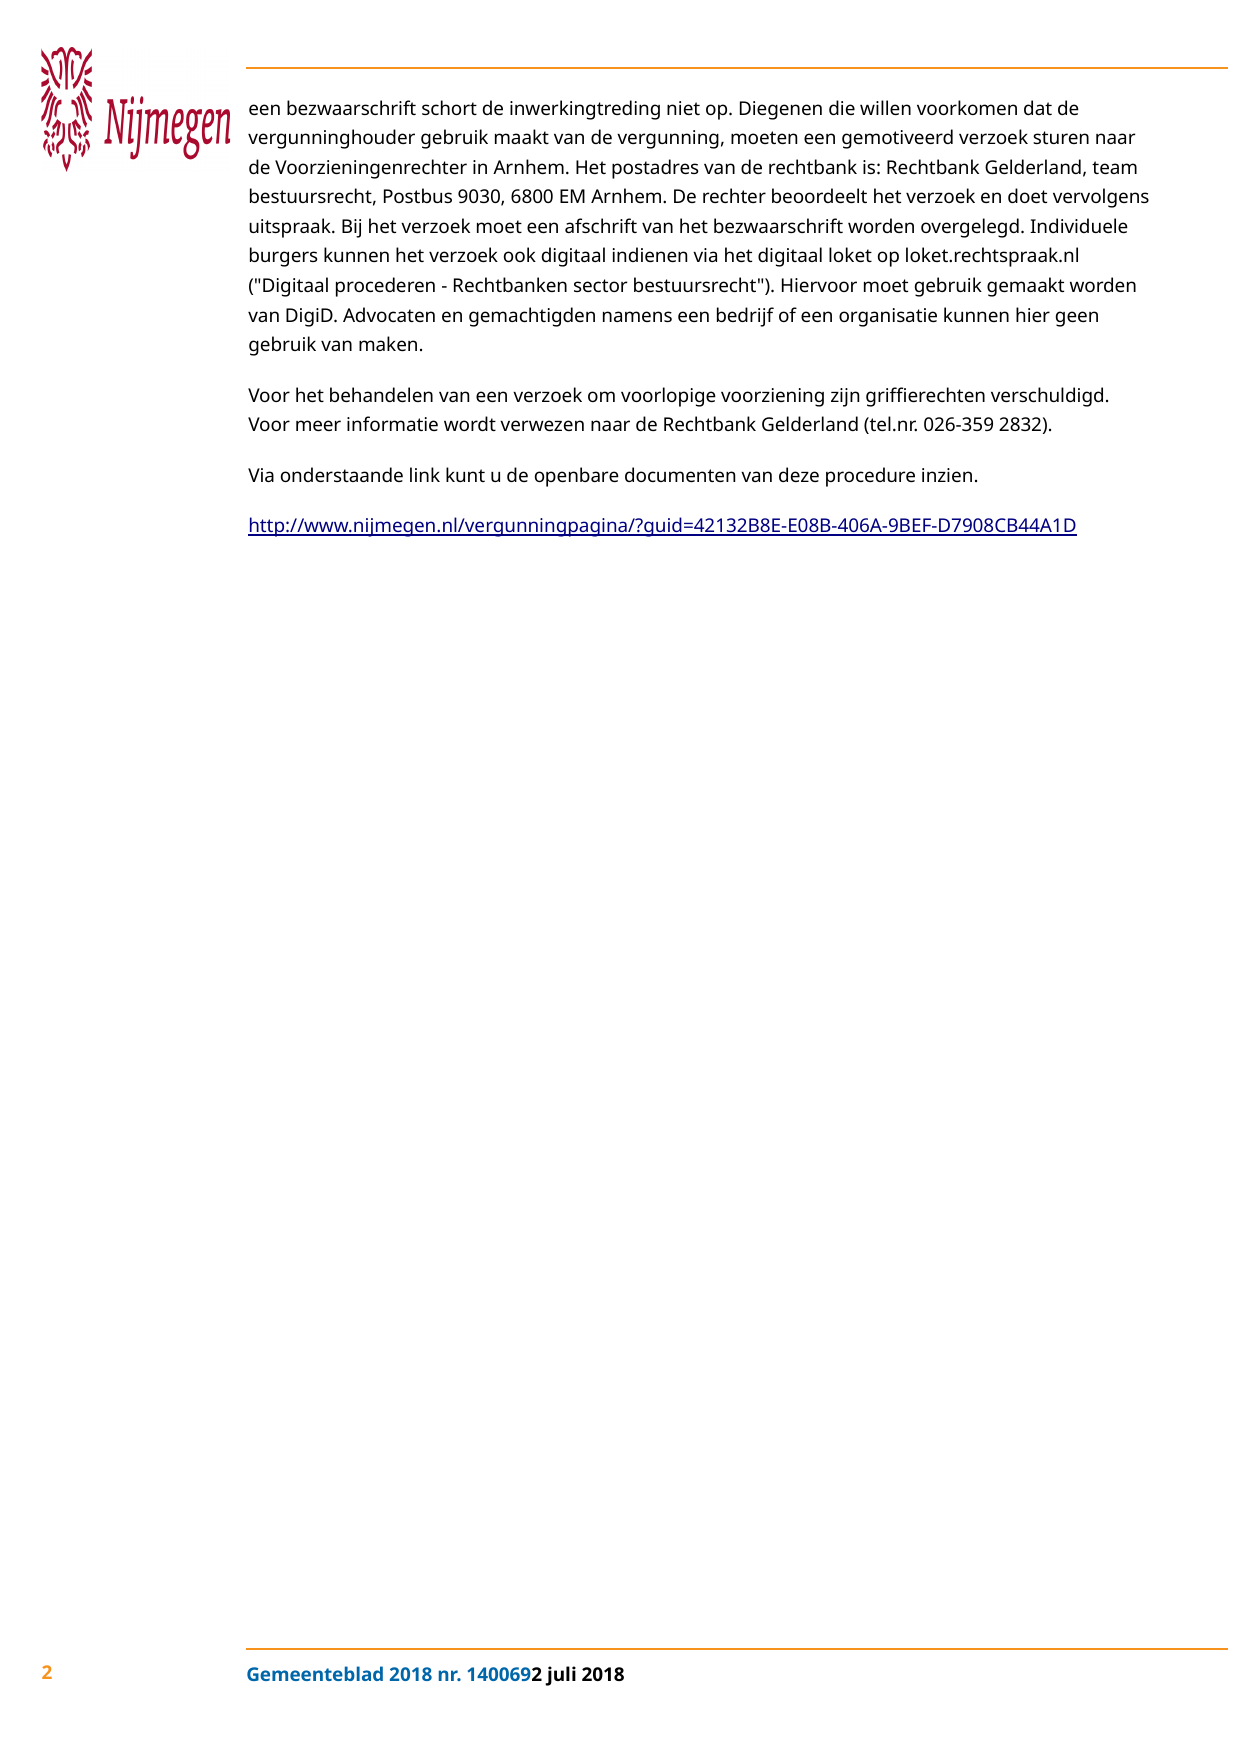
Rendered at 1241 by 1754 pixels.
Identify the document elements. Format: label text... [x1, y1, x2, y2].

text http://www.nijmegen.nl/vergunningpagina/?guid=42132B8E-E08B-406A-9BEF-D7908CB44A1D [248, 512, 1152, 538]
text Via onderstaande link kunt u de openbare documenten van deze procedure inzien. [248, 462, 1152, 488]
text een bezwaarschrift schort de inwerkingtreding niet op. Diegenen die willen voorkomen dat de vergunninghouder gebruik maakt van de vergunning, moeten een gemotiveerd verzoek sturen naar de Voorzieningenrechter in Arnhem. Het postadres van de rechtbank is: Rechtbank Gelderland, team bestuursrecht, Postbus 9030, 6800 EM Arnhem. De rechter beoordeelt het verzoek en doet vervolgens uitspraak. Bij het verzoek moet een afschrift van het bezwaarschrift worden overgelegd. Individuele burgers kunnen het verzoek ook digitaal indienen via het digitaal loket op loket.rechtspraak.nl ("Digitaal procederen - Rechtbanken sector bestuursrecht"). Hiervoor moet gebruik gemaakt worden van DigiD. Advocaten en gemachtigden namens een bedrijf of een organisatie kunnen hier geen gebruik van maken. [248, 95, 1152, 357]
text Voor het behandelen van een verzoek om voorlopige voorziening zijn griffierechten verschuldigd. Voor meer informatie wordt verwezen naar de Rechtbank Gelderland (tel.nr. 026-359 2832). [248, 382, 1152, 437]
picture [41, 47, 231, 172]
